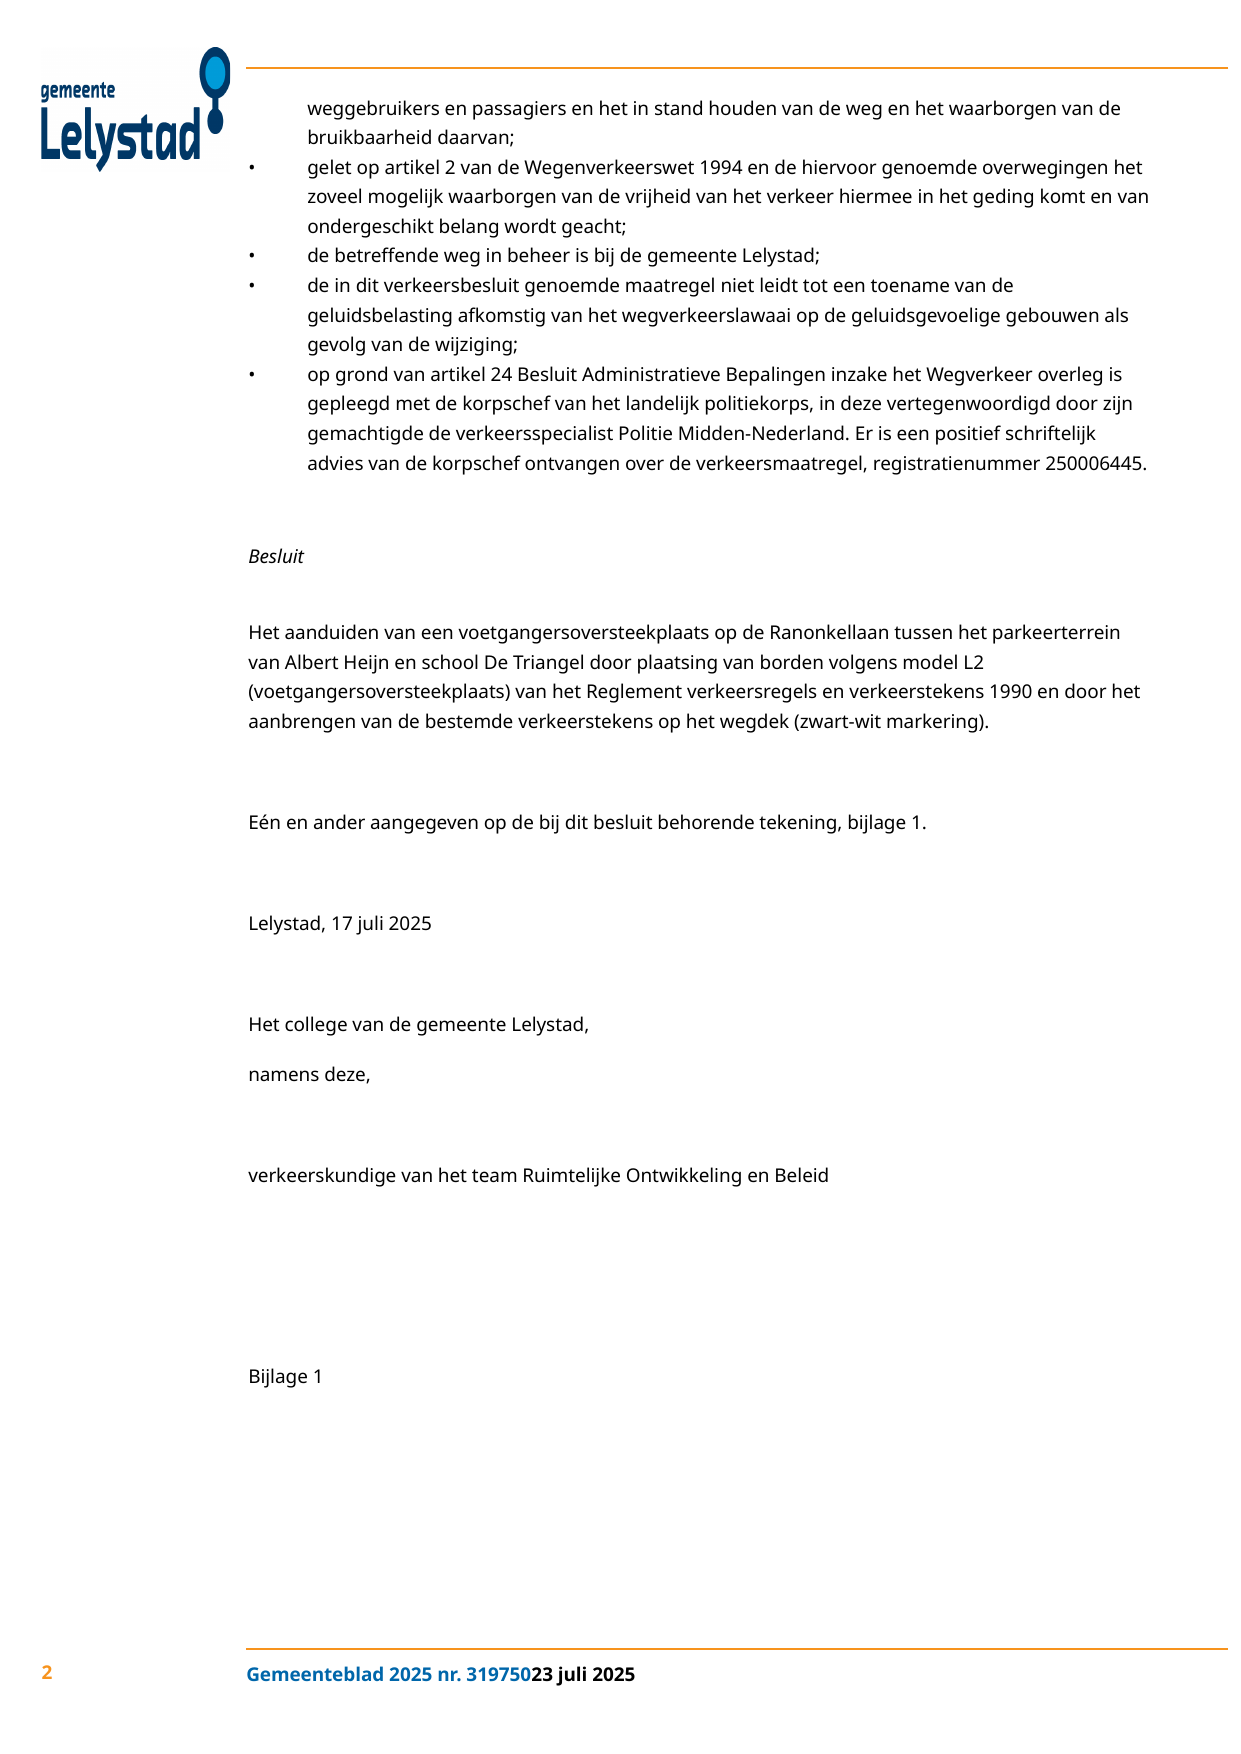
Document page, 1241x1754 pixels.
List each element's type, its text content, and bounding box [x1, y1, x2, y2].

list de in dit verkeersbesluit genoemde maatregel niet leidt tot een toename van de geluidsbelasting afkomstig van het wegverkeerslawaai op de geluidsgevoelige gebouwen als gevolg van de wijziging; [248, 272, 1152, 357]
list de betreffende weg in beheer is bij de gemeente Lelystad; [248, 243, 1152, 268]
text Besluit [248, 543, 1152, 569]
list op grond van artikel 24 Besluit Administratieve Bepalingen inzake het Wegverkeer overleg is gepleegd met de korpschef van het landelijk politiekorps, in deze vertegenwoordigd door zijn gemachtigde de verkeersspecialist Politie Midden-Nederland. Er is een positief schriftelijk advies van de korpschef ontvangen over de verkeersmaatregel, registratienummer 250006445. [248, 361, 1152, 476]
text namens deze, [248, 1061, 1152, 1087]
list gelet op artikel 2 van de Wegenverkeerswet 1994 en de hiervoor genoemde overwegingen het zoveel mogelijk waarborgen van de vrijheid van het verkeer hiermee in het geding komt en van ondergeschikt belang wordt geacht; [248, 154, 1152, 239]
text Lelystad, 17 juli 2025 [248, 910, 1152, 936]
text Eén en ander aangegeven op de bij dit besluit behorende tekening, bijlage 1. [248, 809, 1152, 835]
picture [41, 47, 231, 172]
text Bijlage 1 [248, 1364, 1152, 1389]
text verkeerskundige van het team Ruimtelijke Ontwikkeling en Beleid [248, 1162, 1152, 1188]
text Het aanduiden van een voetgangersoversteekplaats op de Ranonkellaan tussen het parkeerterrein van Albert Heijn en school De Triangel door plaatsing van borden volgens model L2 (voetgangersoversteekplaats) van het Reglement verkeersregels en verkeerstekens 1990 en door het aanbrengen van de bestemde verkeerstekens op het wegdek (zwart-wit markering). [248, 619, 1152, 734]
text Het college van de gemeente Lelystad, [248, 1011, 1152, 1036]
list weggebruikers en passagiers en het in stand houden van de weg en het waarborgen van de bruikbaarheid daarvan; [248, 95, 1152, 150]
